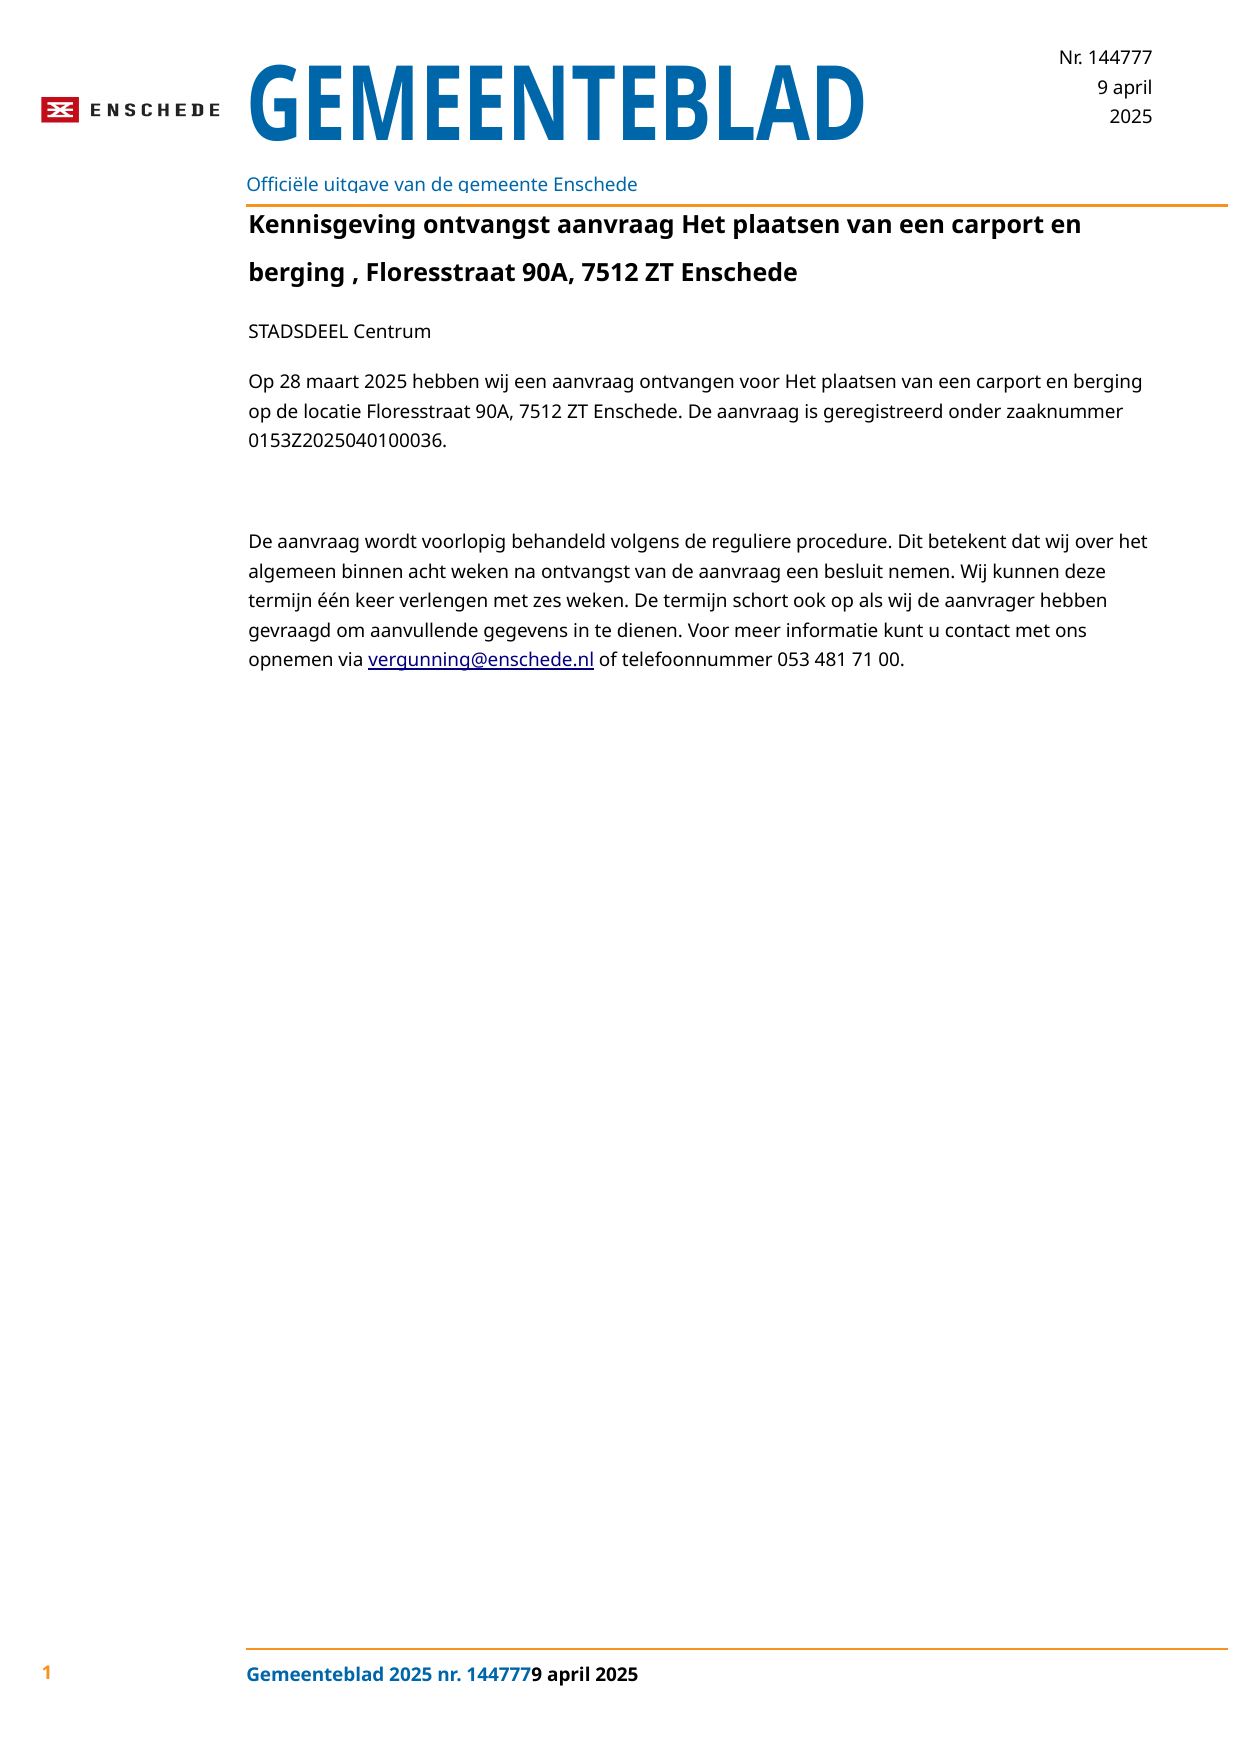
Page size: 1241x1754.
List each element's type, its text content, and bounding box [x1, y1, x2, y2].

text Op 28 maart 2025 hebben wij een aanvraag ontvangen voor Het plaatsen van een carport en berging op de locatie Floresstraat 90A, 7512 ZT Enschede. De aanvraag is geregistreerd onder zaaknummer 0153Z2025040100036. [248, 368, 1152, 453]
text De aanvraag wordt voorlopig behandeld volgens de reguliere procedure. Dit betekent dat wij over het algemeen binnen acht weken na ontvangst van de aanvraag een besluit nemen. Wij kunnen deze termijn één keer verlengen met zes weken. De termijn schort ook op als wij de aanvrager hebben gevraagd om aanvullende gegevens in te dienen. Voor meer informatie kunt u contact met ons opnemen via vergunning@enschede.nl of telefoonnummer 053 481 71 00. [248, 528, 1152, 672]
picture [41, 47, 231, 172]
text Kennisgeving ontvangst aanvraag Het plaatsen van een carport en berging , Floresstraat 90A, 7512 ZT Enschede [248, 207, 1152, 288]
text STADSDEEL Centrum [248, 318, 1152, 344]
